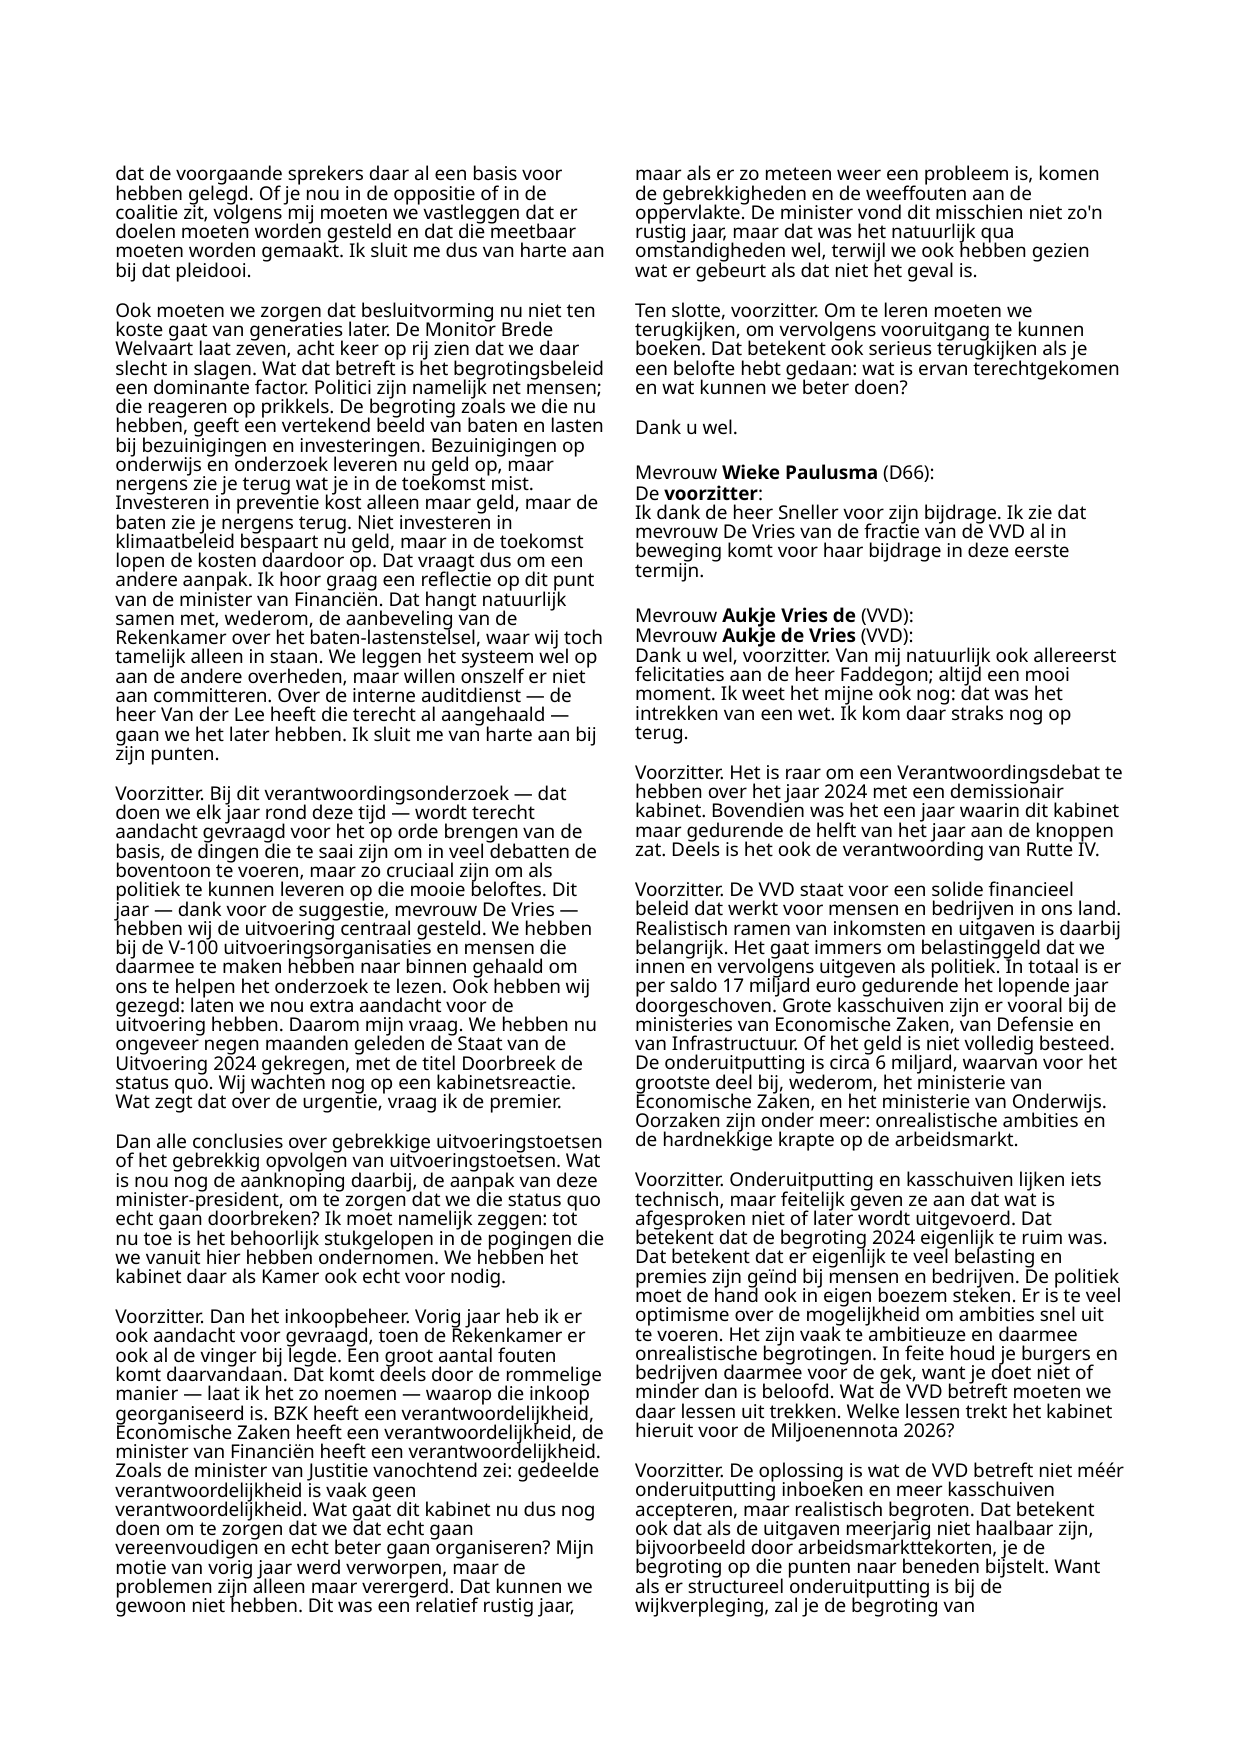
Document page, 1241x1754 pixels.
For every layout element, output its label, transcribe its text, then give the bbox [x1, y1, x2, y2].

text maar als er zo meteen weer een probleem is, komen de gebrekkigheden en de weeffouten aan de oppervlakte. De minister vond dit misschien niet zo'n rustig jaar, maar dat was het natuurlijk qua omstandigheden wel, terwijl we ook hebben gezien wat er gebeurt als dat niet het geval is. [635, 165, 1125, 281]
text Mevrouw Aukje Vries de (VVD): [635, 602, 1125, 627]
text Dan alle conclusies over gebrekkige uitvoeringstoetsen of het gebrekkig opvolgen van uitvoeringstoetsen. Wat is nou nog de aanknoping daarbij, de aanpak van deze minister-president, om te zorgen dat we die status quo echt gaan doorbreken? Ik moet namelijk zeggen: tot nu toe is het behoorlijk stukgelopen in de pogingen die we vanuit hier hebben ondernomen. We hebben het kabinet daar als Kamer ook echt voor nodig. [115, 1133, 605, 1287]
text Dank u wel. [635, 419, 1125, 438]
text Mevrouw Wieke Paulusma (D66): [635, 459, 1125, 484]
text Voorzitter. Dan het inkoopbeheer. Vorig jaar heb ik er ook aandacht voor gevraagd, toen de Rekenkamer er ook al de vinger bij legde. Een groot aantal fouten komt daarvandaan. Dat komt deels door de rommelige manier — laat ik het zo noemen — waarop die inkoop georganiseerd is. BZK heeft een verantwoordelijkheid, Economische Zaken heeft een verantwoordelijkheid, de minister van Financiën heeft een verantwoordelijkheid. Zoals de minister van Justitie vanochtend zei: gedeelde verantwoordelijkheid is vaak geen verantwoordelijkheid. Wat gaat dit kabinet nu dus nog doen om te zorgen dat we dat echt gaan vereenvoudigen en echt beter gaan organiseren? Mijn motie van vorig jaar werd verworpen, maar de problemen zijn alleen maar verergerd. Dat kunnen we gewoon niet hebben. Dit was een relatief rustig jaar, [115, 1308, 605, 1616]
text Voorzitter. De oplossing is wat de VVD betreft niet méér onderuitputting inboeken en meer kasschuiven accepteren, maar realistisch begroten. Dat betekent ook dat als de uitgaven meerjarig niet haalbaar zijn, bijvoorbeeld door arbeidsmarkttekorten, je de begroting op die punten naar beneden bijstelt. Want als er structureel onderuitputting is bij de wijkverpleging, zal je de begroting van [635, 1462, 1125, 1616]
text dat de voorgaande sprekers daar al een basis voor hebben gelegd. Of je nou in de oppositie of in de coalitie zit, volgens mij moeten we vastleggen dat er doelen moeten worden gesteld en dat die meetbaar moeten worden gemaakt. Ik sluit me dus van harte aan bij dat pleidooi. [115, 165, 605, 281]
text Voorzitter. Bij dit verantwoordingsonderzoek — dat doen we elk jaar rond deze tijd — wordt terecht aandacht gevraagd voor het op orde brengen van de basis, de dingen die te saai zijn om in veel debatten de boventoon te voeren, maar zo cruciaal zijn om als politiek te kunnen leveren op die mooie beloftes. Dit jaar — dank voor de suggestie, mevrouw De Vries — hebben wij de uitvoering centraal gesteld. We hebben bij de V-100 uitvoeringsorganisaties en mensen die daarmee te maken hebben naar binnen gehaald om ons te helpen het onderzoek te lezen. Ook hebben wij gezegd: laten we nou extra aandacht voor de uitvoering hebben. Daarom mijn vraag. We hebben nu ongeveer negen maanden geleden de Staat van de Uitvoering 2024 gekregen, met de titel Doorbreek de status quo. Wij wachten nog op een kabinetsreactie. Wat zegt dat over de urgentie, vraag ik de premier. [115, 785, 605, 1112]
text Ook moeten we zorgen dat besluitvorming nu niet ten koste gaat van generaties later. De Monitor Brede Welvaart laat zeven, acht keer op rij zien dat we daar slecht in slagen. Wat dat betreft is het begrotingsbeleid een dominante factor. Politici zijn namelijk net mensen; die reageren op prikkels. De begroting zoals we die nu hebben, geeft een vertekend beeld van baten en lasten bij bezuinigingen en investeringen. Bezuinigingen op onderwijs en onderzoek leveren nu geld op, maar nergens zie je terug wat je in de toekomst mist. Investeren in preventie kost alleen maar geld, maar de baten zie je nergens terug. Niet investeren in klimaatbeleid bespaart nu geld, maar in de toekomst lopen de kosten daardoor op. Dat vraagt dus om een andere aanpak. Ik hoor graag een reflectie op dit punt van de minister van Financiën. Dat hangt natuurlijk samen met, wederom, de aanbeveling van de Rekenkamer over het baten-lastenstelsel, waar wij toch tamelijk alleen in staan. We leggen het systeem wel op aan de andere overheden, maar willen onszelf er niet aan committeren. Over de interne auditdienst — de heer Van der Lee heeft die terecht al aangehaald — gaan we het later hebben. Ik sluit me van harte aan bij zijn punten. [115, 302, 605, 764]
text Dank u wel, voorzitter. Van mij natuurlijk ook allereerst felicitaties aan de heer Faddegon; altijd een mooi moment. Ik weet het mijne ook nog: dat was het intrekken van een wet. Ik kom daar straks nog op terug. [635, 647, 1125, 743]
text Voorzitter. Het is raar om een Verantwoordingsdebat te hebben over het jaar 2024 met een demissionair kabinet. Bovendien was het een jaar waarin dit kabinet maar gedurende de helft van het jaar aan de knoppen zat. Deels is het ook de verantwoording van Rutte IV. [635, 764, 1125, 860]
text Ik dank de heer Sneller voor zijn bijdrage. Ik zie dat mevrouw De Vries van de fractie van de VVD al in beweging komt voor haar bijdrage in deze eerste termijn. [635, 504, 1125, 581]
text De voorzitter: [635, 484, 1125, 504]
text Voorzitter. De VVD staat voor een solide financieel beleid dat werkt voor mensen en bedrijven in ons land. Realistisch ramen van inkomsten en uitgaven is daarbij belangrijk. Het gaat immers om belastinggeld dat we innen en vervolgens uitgeven als politiek. In totaal is er per saldo 17 miljard euro gedurende het lopende jaar doorgeschoven. Grote kasschuiven zijn er vooral bij de ministeries van Economische Zaken, van Defensie en van Infrastructuur. Of het geld is niet volledig besteed. De onderuitputting is circa 6 miljard, waarvan voor het grootste deel bij, wederom, het ministerie van Economische Zaken, en het ministerie van Onderwijs. Oorzaken zijn onder meer: onrealistische ambities en de hardnekkige krapte op de arbeidsmarkt. [635, 881, 1125, 1151]
text Voorzitter. Onderuitputting en kasschuiven lijken iets technisch, maar feitelijk geven ze aan dat wat is afgesproken niet of later wordt uitgevoerd. Dat betekent dat de begroting 2024 eigenlijk te ruim was. Dat betekent dat er eigenlijk te veel belasting en premies zijn geïnd bij mensen en bedrijven. De politiek moet de hand ook in eigen boezem steken. Er is te veel optimisme over de mogelijkheid om ambities snel uit te voeren. Het zijn vaak te ambitieuze en daarmee onrealistische begrotingen. In feite houd je burgers en bedrijven daarmee voor de gek, want je doet niet of minder dan is beloofd. Wat de VVD betreft moeten we daar lessen uit trekken. Welke lessen trekt het kabinet hieruit voor de Miljoenennota 2026? [635, 1171, 1125, 1441]
text Ten slotte, voorzitter. Om te leren moeten we terugkijken, om vervolgens vooruitgang te kunnen boeken. Dat betekent ook serieus terugkijken als je een belofte hebt gedaan: wat is ervan terechtgekomen en wat kunnen we beter doen? [635, 302, 1125, 398]
text Mevrouw Aukje de Vries (VVD): [635, 627, 1125, 647]
